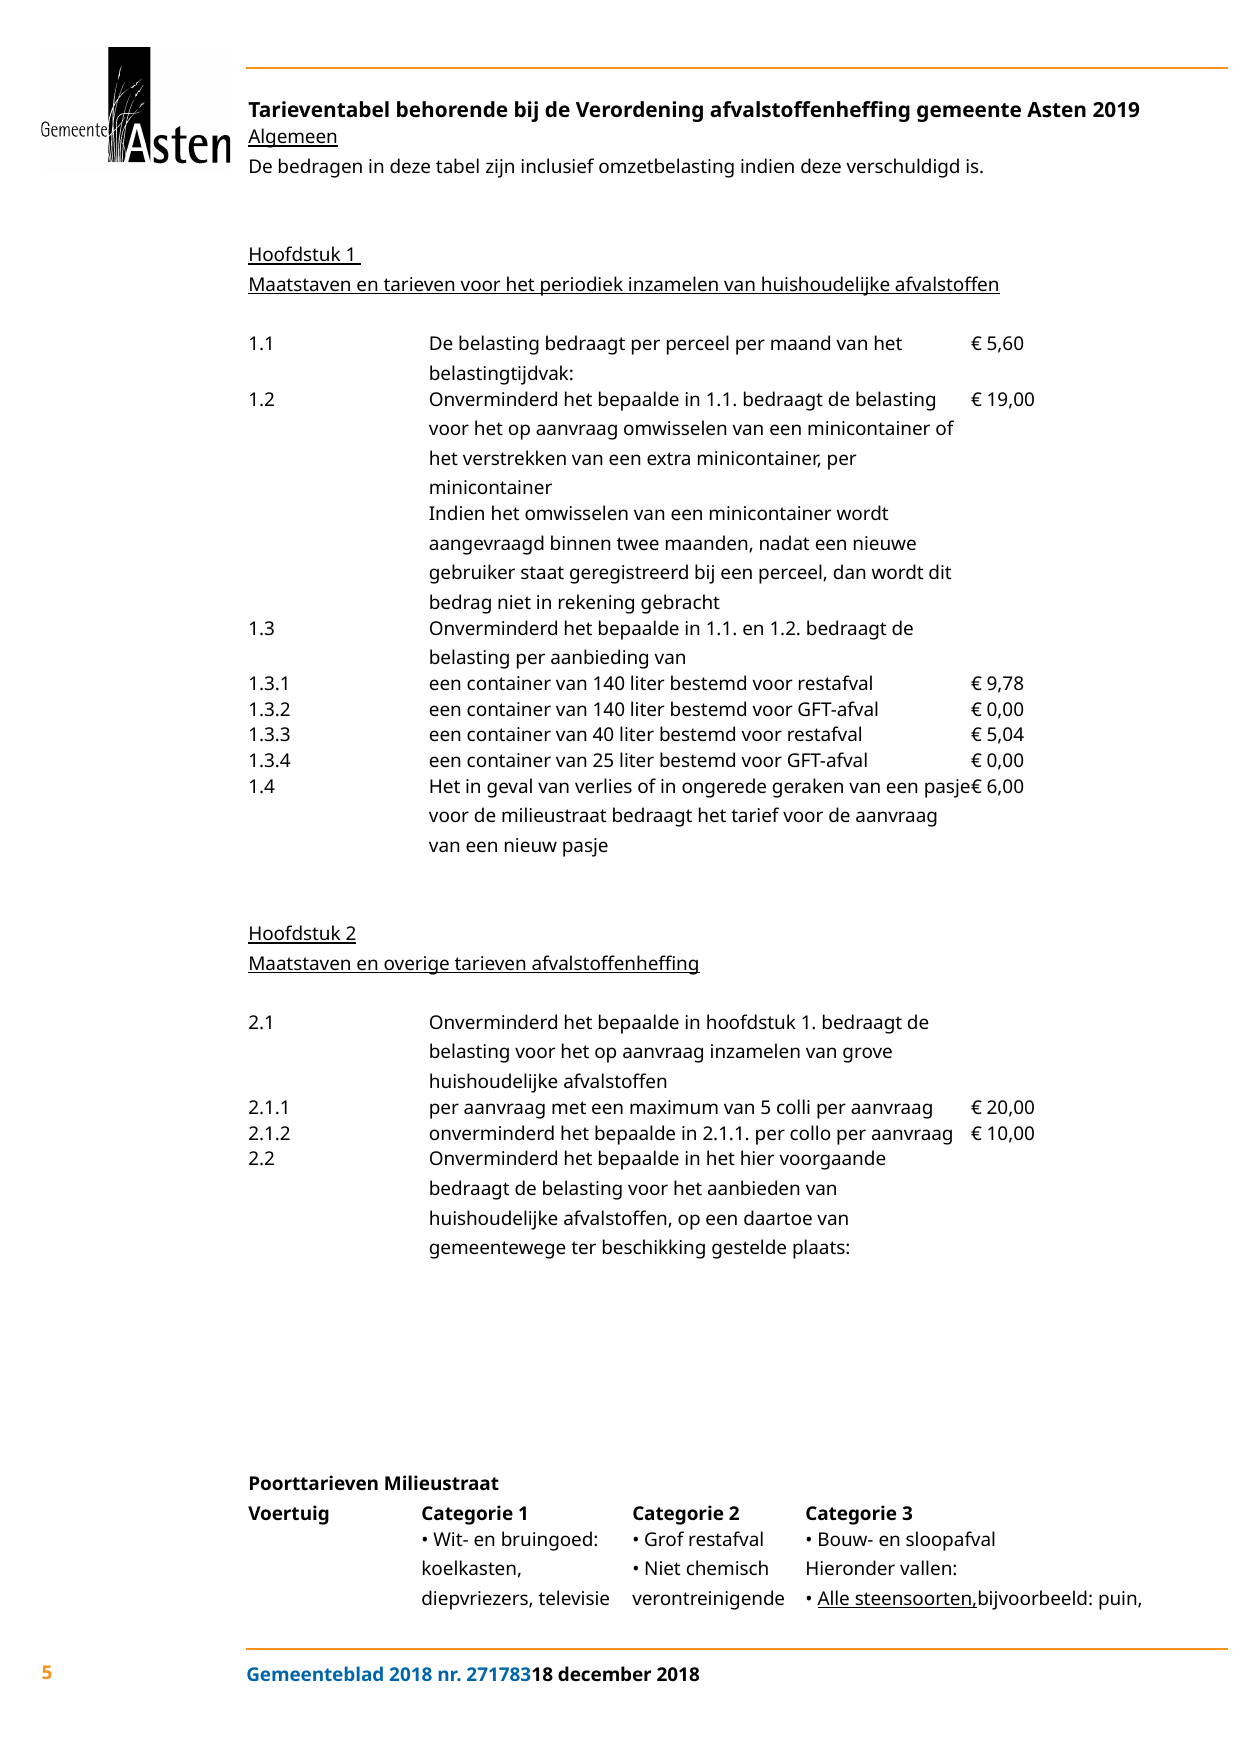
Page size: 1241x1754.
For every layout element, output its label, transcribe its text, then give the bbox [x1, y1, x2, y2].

table_cell Onverminderd het bepaalde in het hier voorgaande bedraagt de belasting voor het aanbieden van huishoudelijke afvalstoffen, op een daartoe van gemeentewege ter beschikking gestelde plaats: [429, 1146, 971, 1260]
table_cell [971, 1146, 1152, 1260]
table_header € 5,60 [971, 331, 1152, 386]
table_cell € 6,00 [971, 773, 1152, 858]
table_cell een container van 140 liter bestemd voor GFT-afval [429, 696, 971, 722]
table_cell een container van 40 liter bestemd voor restafval [429, 722, 971, 747]
table_cell Indien het omwisselen van een minicontainer wordt aangevraagd binnen twee maanden, nadat een nieuwe gebruiker staat geregistreerd bij een perceel, dan wordt dit bedrag niet in rekening gebracht [429, 500, 971, 615]
text Hoofdstuk 2 [248, 920, 1152, 946]
text Tarieventabel behorende bij de Verordening afvalstoffenheffing gemeente Asten 2019 [248, 95, 1152, 123]
table_cell [971, 615, 1152, 670]
table_cell € 0,00 [971, 747, 1152, 773]
table_cell € 0,00 [971, 696, 1152, 722]
table_cell • Grof restafval • Niet chemisch verontreinigende [632, 1526, 805, 1611]
table_cell 2.1.1 [248, 1094, 429, 1120]
table_header Voertuig [248, 1500, 421, 1526]
picture [41, 47, 231, 172]
table_cell [248, 1526, 421, 1611]
table_header 2.1 [248, 1009, 429, 1094]
table_header [971, 1009, 1152, 1094]
table_cell [971, 500, 1152, 615]
table_cell 1.3 [248, 615, 429, 670]
text De bedragen in deze tabel zijn inclusief omzetbelasting indien deze verschuldigd is. [248, 153, 1152, 179]
table_cell onverminderd het bepaalde in 2.1.1. per collo per aanvraag [429, 1120, 971, 1146]
table_cell € 20,00 [971, 1094, 1152, 1120]
table_cell 1.3.4 [248, 747, 429, 773]
table_cell 2.2 [248, 1146, 429, 1260]
table_cell 2.1.2 [248, 1120, 429, 1146]
table_cell een container van 140 liter bestemd voor restafval [429, 670, 971, 696]
text Maatstaven en tarieven voor het periodiek inzamelen van huishoudelijke afvalstoffen [248, 271, 1152, 297]
table_cell 1.3.1 [248, 670, 429, 696]
table_cell Onverminderd het bepaalde in 1.1. en 1.2. bedraagt de belasting per aanbieding van [429, 615, 971, 670]
text Hoofdstuk 1 [248, 242, 1152, 267]
table_header Onverminderd het bepaalde in hoofdstuk 1. bedraagt de belasting voor het op aanvraag inzamelen van grove huishoudelijke afvalstoffen [429, 1009, 971, 1094]
table_cell 1.3.3 [248, 722, 429, 747]
table_cell een container van 25 liter bestemd voor GFT-afval [429, 747, 971, 773]
table_cell Onverminderd het bepaalde in 1.1. bedraagt de belasting voor het op aanvraag omwisselen van een minicontainer of het verstrekken van een extra minicontainer, per minicontainer [429, 386, 971, 500]
table_cell € 19,00 [971, 386, 1152, 500]
table_cell • Bouw- en sloopafval Hieronder vallen: • Alle steensoorten,bijvoorbeeld: puin, [805, 1526, 1152, 1611]
text Algemeen [248, 123, 1152, 149]
table_cell € 9,78 [971, 670, 1152, 696]
table_header De belasting bedraagt per perceel per maand van het belastingtijdvak: [429, 331, 971, 386]
table_cell € 10,00 [971, 1120, 1152, 1146]
table_header Categorie 2 [632, 1500, 805, 1526]
text Maatstaven en overige tarieven afvalstoffenheffing [248, 950, 1152, 976]
table_header Categorie 3 [805, 1500, 1152, 1526]
table_cell [248, 500, 429, 615]
table_cell 1.4 [248, 773, 429, 858]
table_cell € 5,04 [971, 722, 1152, 747]
table_header 1.1 [248, 331, 429, 386]
table_cell • Wit- en bruingoed: koelkasten, diepvriezers, televisie [421, 1526, 632, 1611]
table_header Categorie 1 [421, 1500, 632, 1526]
table_cell 1.2 [248, 386, 429, 500]
table_cell Het in geval van verlies of in ongerede geraken van een pasje voor de milieustraat bedraagt het tarief voor de aanvraag van een nieuw pasje [429, 773, 971, 858]
table_cell per aanvraag met een maximum van 5 colli per aanvraag [429, 1094, 971, 1120]
text Poorttarieven Milieustraat [248, 1470, 1152, 1496]
table_cell 1.3.2 [248, 696, 429, 722]
